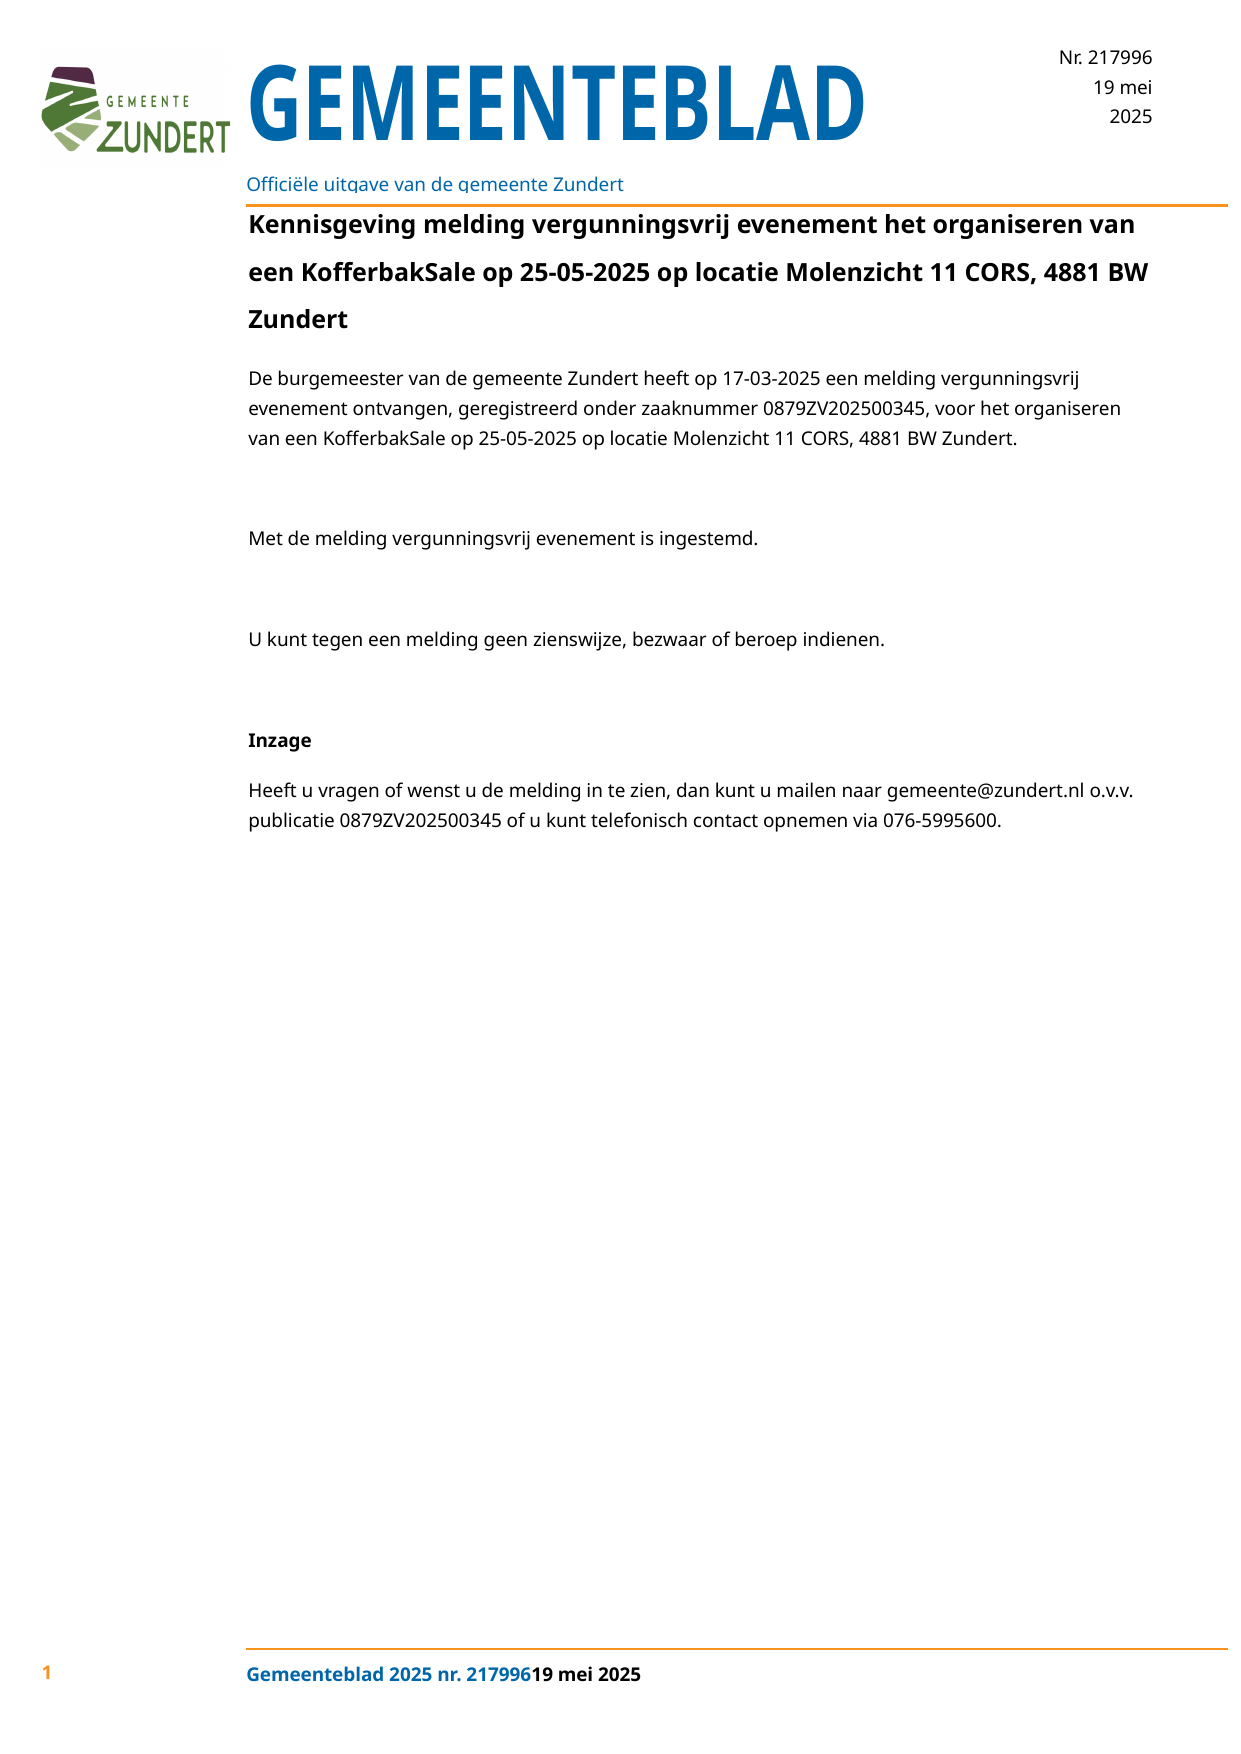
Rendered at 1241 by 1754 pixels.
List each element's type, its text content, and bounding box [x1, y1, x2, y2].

picture [41, 47, 231, 172]
text Heeft u vragen of wenst u de melding in te zien, dan kunt u mailen naar gemeente@zundert.nl o.v.v. publicatie 0879ZV202500345 of u kunt telefonisch contact opnemen via 076-5995600. [248, 778, 1152, 833]
text De burgemeester van de gemeente Zundert heeft op 17-03-2025 een melding vergunningsvrij evenement ontvangen, geregistreerd onder zaaknummer 0879ZV202500345, voor het organiseren van een KofferbakSale op 25-05-2025 op locatie Molenzicht 11 CORS, 4881 BW Zundert. [248, 366, 1152, 450]
text Met de melding vergunningsvrij evenement is ingestemd. [248, 526, 1152, 551]
text Kennisgeving melding vergunningsvrij evenement het organiseren van een KofferbakSale op 25-05-2025 op locatie Molenzicht 11 CORS, 4881 BW Zundert [248, 207, 1152, 336]
text U kunt tegen een melding geen zienswijze, bezwaar of beroep indienen. [248, 626, 1152, 652]
text Inzage [248, 727, 1152, 753]
